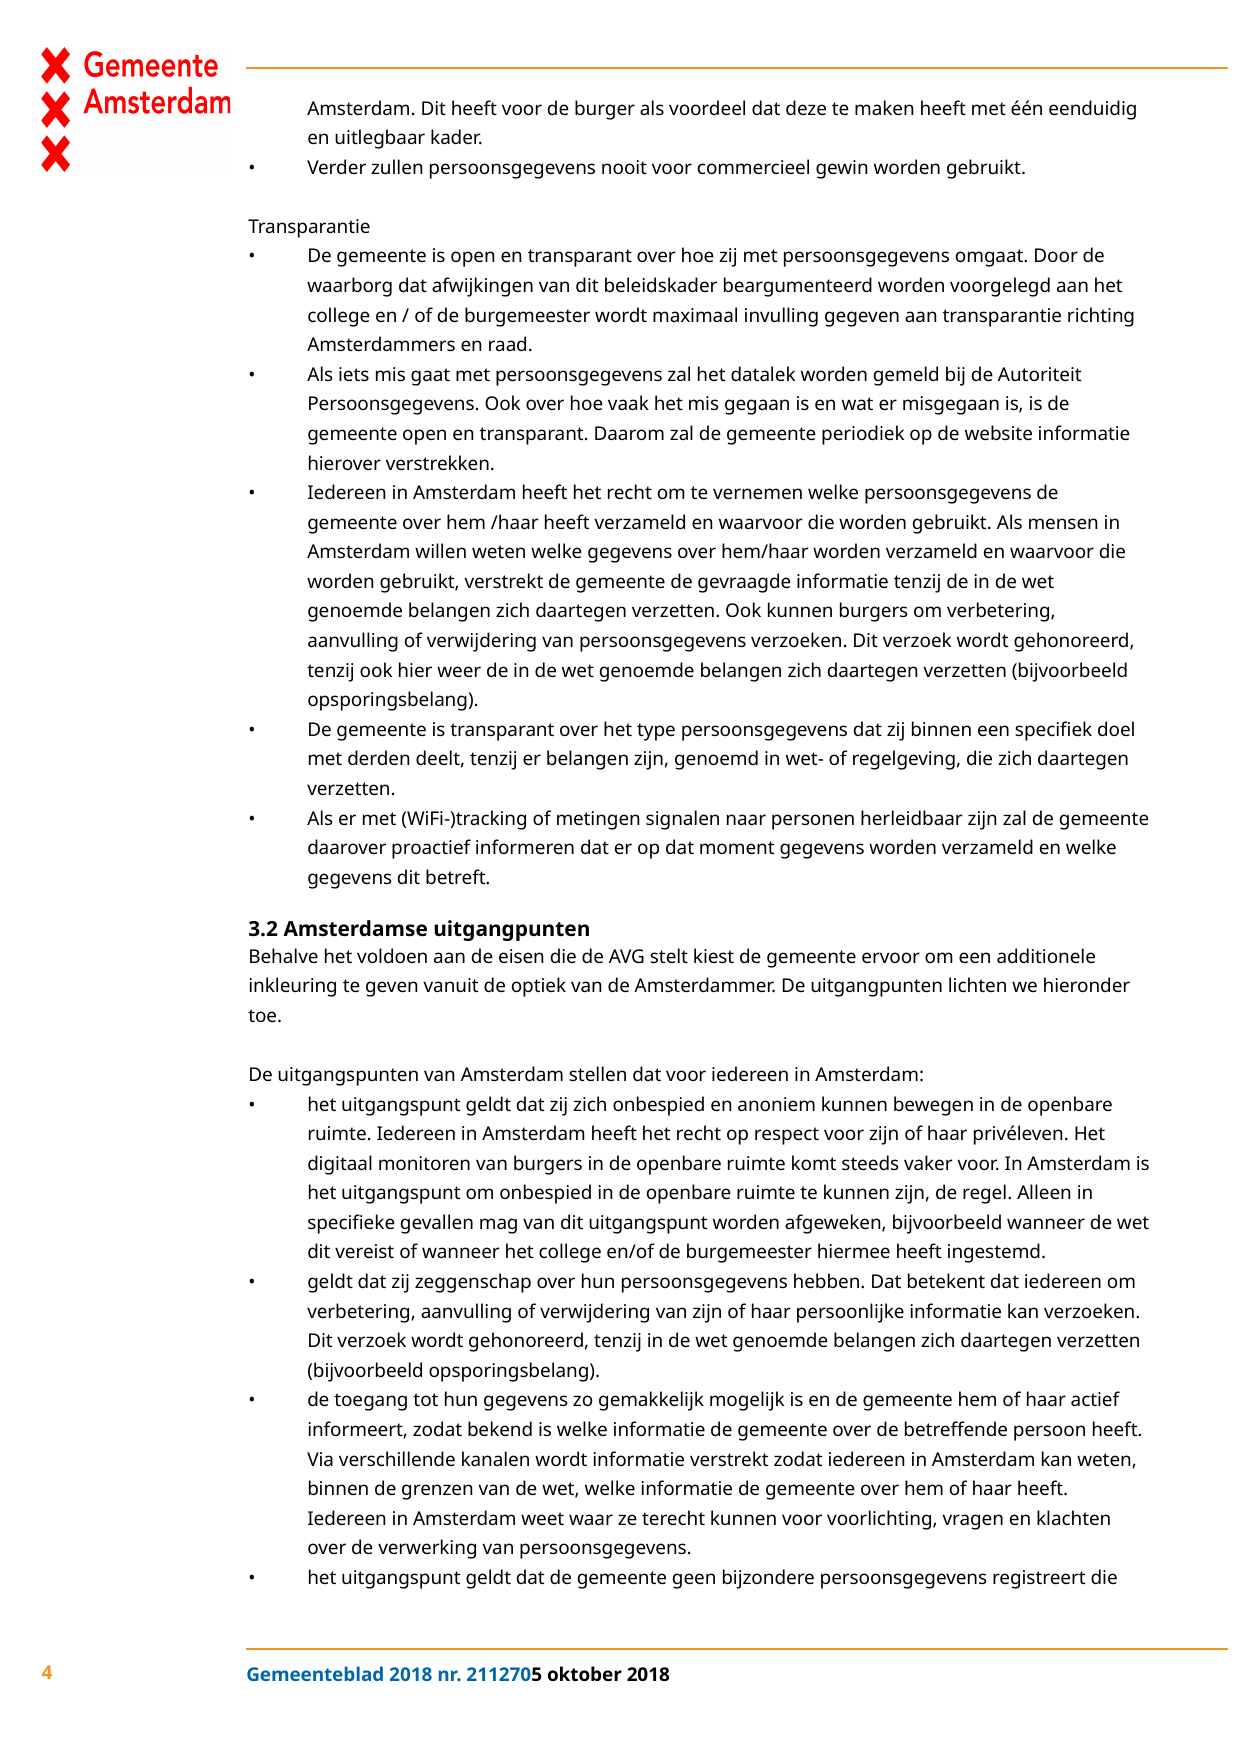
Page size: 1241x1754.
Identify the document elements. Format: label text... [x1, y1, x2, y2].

list geldt dat zij zeggenschap over hun persoonsgegevens hebben. Dat betekent dat iedereen om verbetering, aanvulling of verwijdering van zijn of haar persoonlijke informatie kan verzoeken. Dit verzoek wordt gehonoreerd, tenzij in de wet genoemde belangen zich daartegen verzetten (bijvoorbeeld opsporingsbelang). [248, 1268, 1152, 1383]
text Behalve het voldoen aan de eisen die de AVG stelt kiest de gemeente ervoor om een additionele inkleuring te geven vanuit de optiek van de Amsterdammer. De uitgangpunten lichten we hieronder toe. [248, 943, 1152, 1028]
list Iedereen in Amsterdam heeft het recht om te vernemen welke persoonsgegevens de gemeente over hem /haar heeft verzameld en waarvoor die worden gebruikt. Als mensen in Amsterdam willen weten welke gegevens over hem/haar worden verzameld en waarvoor die worden gebruikt, verstrekt de gemeente de gevraagde informatie tenzij de in de wet genoemde belangen zich daartegen verzetten. Ook kunnen burgers om verbetering, aanvulling of verwijdering van persoonsgegevens verzoeken. Dit verzoek wordt gehonoreerd, tenzij ook hier weer de in de wet genoemde belangen zich daartegen verzetten (bijvoorbeeld opsporingsbelang). [248, 479, 1152, 712]
list De gemeente is transparant over het type persoonsgegevens dat zij binnen een specifiek doel met derden deelt, tenzij er belangen zijn, genoemd in wet- of regelgeving, die zich daartegen verzetten. [248, 716, 1152, 801]
text 3.2 Amsterdamse uitgangpunten [248, 914, 1152, 943]
list Als er met (WiFi-)tracking of metingen signalen naar personen herleidbaar zijn zal de gemeente daarover proactief informeren dat er op dat moment gegevens worden verzameld en welke gegevens dit betreft. [248, 805, 1152, 890]
list Amsterdam. Dit heeft voor de burger als voordeel dat deze te maken heeft met één eenduidig en uitlegbaar kader. [248, 95, 1152, 150]
picture [41, 47, 231, 172]
list het uitgangspunt geldt dat zij zich onbespied en anoniem kunnen bewegen in de openbare ruimte. Iedereen in Amsterdam heeft het recht op respect voor zijn of haar privéleven. Het digitaal monitoren van burgers in de openbare ruimte komt steeds vaker voor. In Amsterdam is het uitgangspunt om onbespied in de openbare ruimte te kunnen zijn, de regel. Alleen in specifieke gevallen mag van dit uitgangspunt worden afgeweken, bijvoorbeeld wanneer de wet dit vereist of wanneer het college en/of de burgemeester hiermee heeft ingestemd. [248, 1091, 1152, 1264]
list de toegang tot hun gegevens zo gemakkelijk mogelijk is en de gemeente hem of haar actief informeert, zodat bekend is welke informatie de gemeente over de betreffende persoon heeft. Via verschillende kanalen wordt informatie verstrekt zodat iedereen in Amsterdam kan weten, binnen de grenzen van de wet, welke informatie de gemeente over hem of haar heeft. Iedereen in Amsterdam weet waar ze terecht kunnen voor voorlichting, vragen en klachten over de verwerking van persoonsgegevens. [248, 1387, 1152, 1560]
list Verder zullen persoonsgegevens nooit voor commercieel gewin worden gebruikt. [248, 154, 1152, 180]
text De uitgangspunten van Amsterdam stellen dat voor iedereen in Amsterdam: [248, 1061, 1152, 1087]
list het uitgangspunt geldt dat de gemeente geen bijzondere persoonsgegevens registreert die [248, 1564, 1152, 1590]
list Als iets mis gaat met persoonsgegevens zal het datalek worden gemeld bij de Autoriteit Persoonsgegevens. Ook over hoe vaak het mis gegaan is en wat er misgegaan is, is de gemeente open en transparant. Daarom zal de gemeente periodiek op de website informatie hierover verstrekken. [248, 361, 1152, 476]
text Transparantie [248, 213, 1152, 239]
list De gemeente is open en transparant over hoe zij met persoonsgegevens omgaat. Door de waarborg dat afwijkingen van dit beleidskader beargumenteerd worden voorgelegd aan het college en / of de burgemeester wordt maximaal invulling gegeven aan transparantie richting Amsterdammers en raad. [248, 243, 1152, 357]
